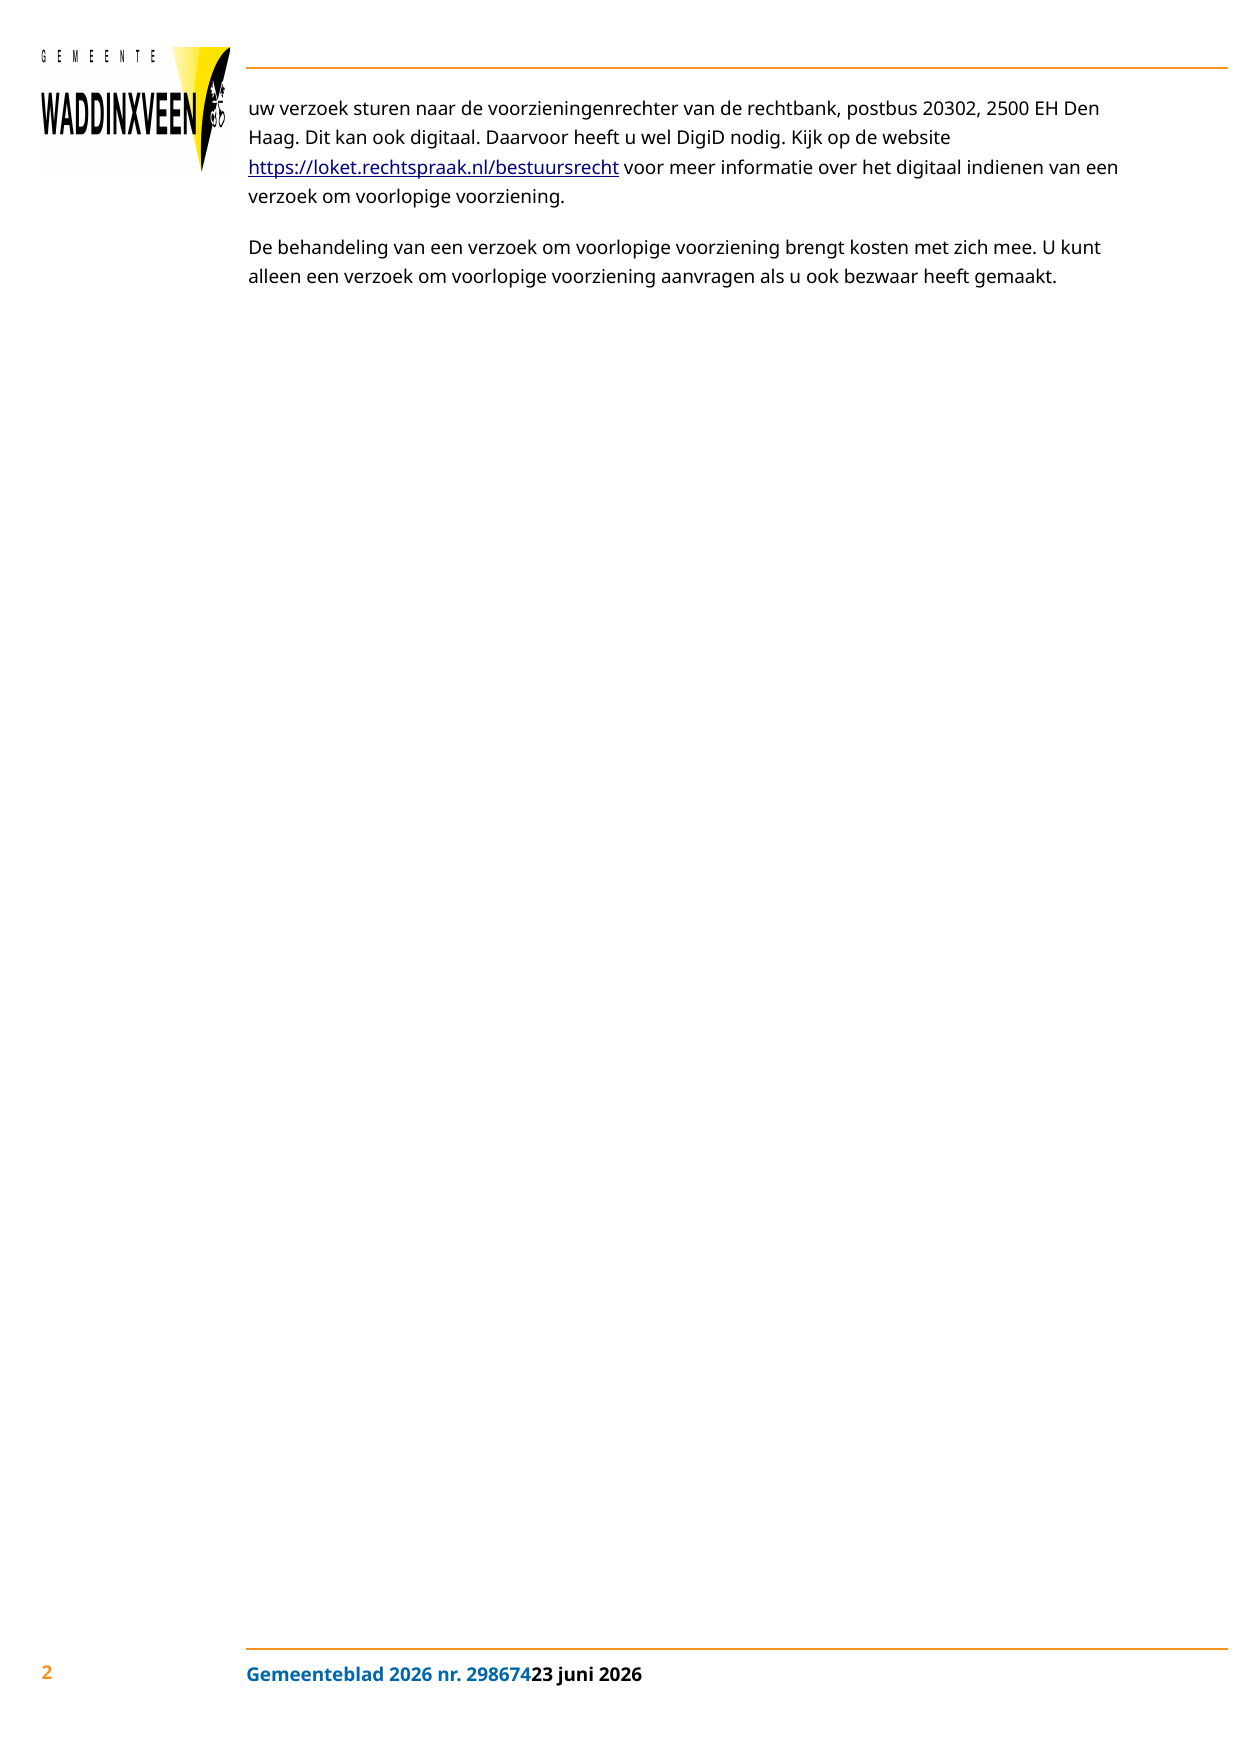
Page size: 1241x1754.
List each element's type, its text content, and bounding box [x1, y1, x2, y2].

picture [41, 47, 231, 172]
text uw verzoek sturen naar de voorzieningenrechter van de rechtbank, postbus 20302, 2500 EH Den Haag. Dit kan ook digitaal. Daarvoor heeft u wel DigiD nodig. Kijk op de website https://loket.rechtspraak.nl/bestuursrecht voor meer informatie over het digitaal indienen van een verzoek om voorlopige voorziening. [248, 95, 1152, 209]
text De behandeling van een verzoek om voorlopige voorziening brengt kosten met zich mee. U kunt alleen een verzoek om voorlopige voorziening aanvragen als u ook bezwaar heeft gemaakt. [248, 234, 1152, 289]
